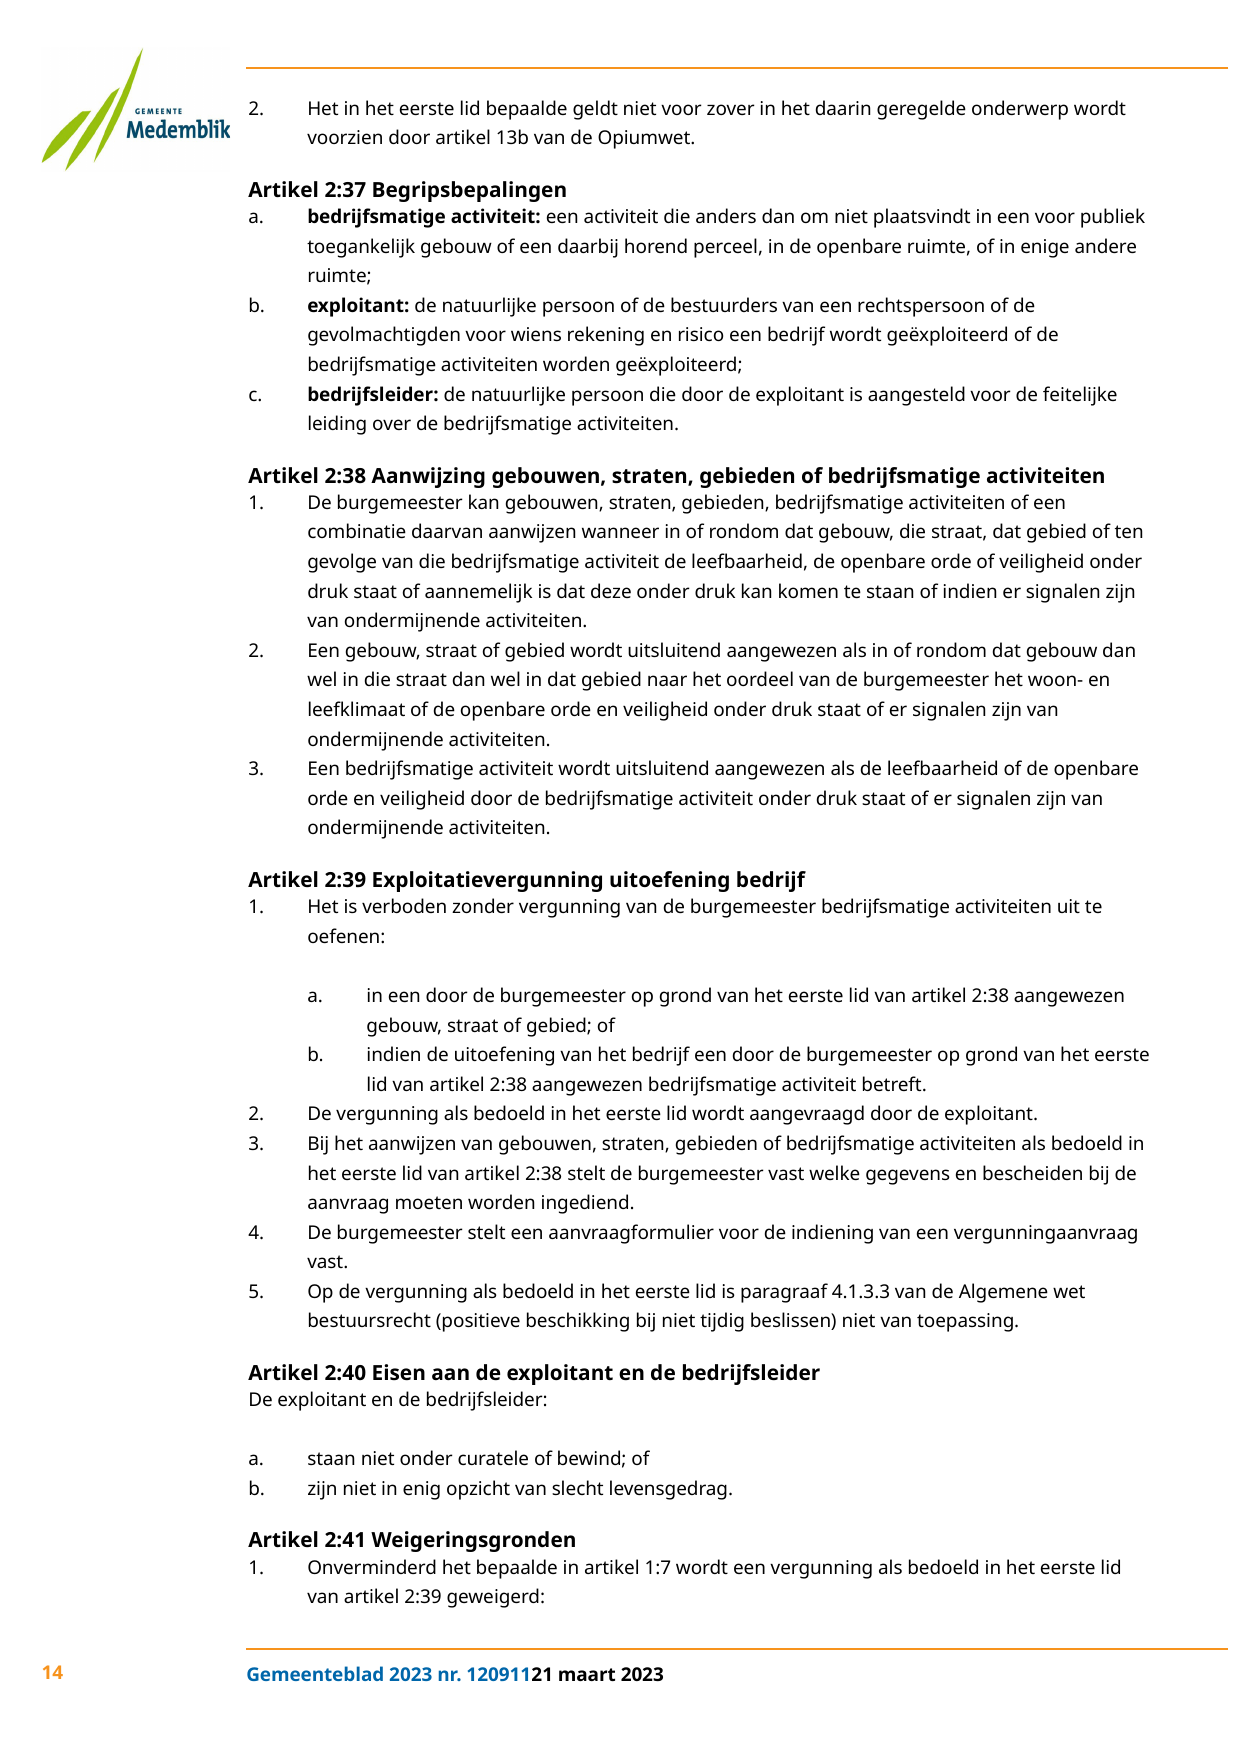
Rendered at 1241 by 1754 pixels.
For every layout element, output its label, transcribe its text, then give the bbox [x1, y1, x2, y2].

list Bij het aanwijzen van gebouwen, straten, gebieden of bedrijfsmatige activiteiten als bedoeld in het eerste lid van artikel 2:38 stelt de burgemeester vast welke gegevens en bescheiden bij de aanvraag moeten worden ingediend. [248, 1130, 1152, 1215]
list Het is verboden zonder vergunning van de burgemeester bedrijfsmatige activiteiten uit te oefenen: [248, 893, 1152, 949]
list staan niet onder curatele of bewind; of [248, 1446, 1152, 1471]
list De vergunning als bedoeld in het eerste lid wordt aangevraagd door de exploitant. [248, 1101, 1152, 1126]
list zijn niet in enig opzicht van slecht levensgedrag. [248, 1475, 1152, 1501]
text Artikel 2:38 Aanwijzing gebouwen, straten, gebieden of bedrijfsmatige activiteiten [248, 461, 1152, 489]
list Een gebouw, straat of gebied wordt uitsluitend aangewezen als in of rondom dat gebouw dan wel in die straat dan wel in dat gebied naar het oordeel van de burgemeester het woon- en leefklimaat of de openbare orde en veiligheid onder druk staat of er signalen zijn van ondermijnende activiteiten. [248, 637, 1152, 752]
list De burgemeester stelt een aanvraagformulier voor de indiening van een vergunningaanvraag vast. [248, 1219, 1152, 1274]
list De burgemeester kan gebouwen, straten, gebieden, bedrijfsmatige activiteiten of een combinatie daarvan aanwijzen wanneer in of rondom dat gebouw, die straat, dat gebied of ten gevolge van die bedrijfsmatige activiteit de leefbaarheid, de openbare orde of veiligheid onder druk staat of aannemelijk is dat deze onder druk kan komen te staan of indien er signalen zijn van ondermijnende activiteiten. [248, 489, 1152, 633]
list exploitant: de natuurlijke persoon of de bestuurders van een rechtspersoon of de gevolmachtigden voor wiens rekening en risico een bedrijf wordt geëxploiteerd of de bedrijfsmatige activiteiten worden geëxploiteerd; [248, 292, 1152, 377]
list Onverminderd het bepaalde in artikel 1:7 wordt een vergunning als bedoeld in het eerste lid van artikel 2:39 geweigerd: [248, 1554, 1152, 1609]
text Artikel 2:39 Exploitatievergunning uitoefening bedrijf [248, 865, 1152, 893]
text Artikel 2:40 Eisen aan de exploitant en de bedrijfsleider [248, 1358, 1152, 1386]
list in een door de burgemeester op grond van het eerste lid van artikel 2:38 aangewezen gebouw, straat of gebied; of [307, 982, 1152, 1037]
list Een bedrijfsmatige activiteit wordt uitsluitend aangewezen als de leefbaarheid of de openbare orde en veiligheid door de bedrijfsmatige activiteit onder druk staat of er signalen zijn van ondermijnende activiteiten. [248, 755, 1152, 840]
list Op de vergunning als bedoeld in het eerste lid is paragraaf 4.1.3.3 van de Algemene wet bestuursrecht (positieve beschikking bij niet tijdig beslissen) niet van toepassing. [248, 1278, 1152, 1333]
list bedrijfsmatige activiteit: een activiteit die anders dan om niet plaatsvindt in een voor publiek toegankelijk gebouw of een daarbij horend perceel, in de openbare ruimte, of in enige andere ruimte; [248, 203, 1152, 288]
text Artikel 2:41 Weigeringsgronden [248, 1526, 1152, 1554]
text De exploitant en de bedrijfsleider: [248, 1386, 1152, 1412]
list bedrijfsleider: de natuurlijke persoon die door de exploitant is aangesteld voor de feitelijke leiding over de bedrijfsmatige activiteiten. [248, 381, 1152, 436]
text Artikel 2:37 Begripsbepalingen [248, 175, 1152, 203]
list indien de uitoefening van het bedrijf een door de burgemeester op grond van het eerste lid van artikel 2:38 aangewezen bedrijfsmatige activiteit betreft. [307, 1041, 1152, 1097]
picture [41, 47, 231, 172]
list Het in het eerste lid bepaalde geldt niet voor zover in het daarin geregelde onderwerp wordt voorzien door artikel 13b van de Opiumwet. [248, 95, 1152, 150]
